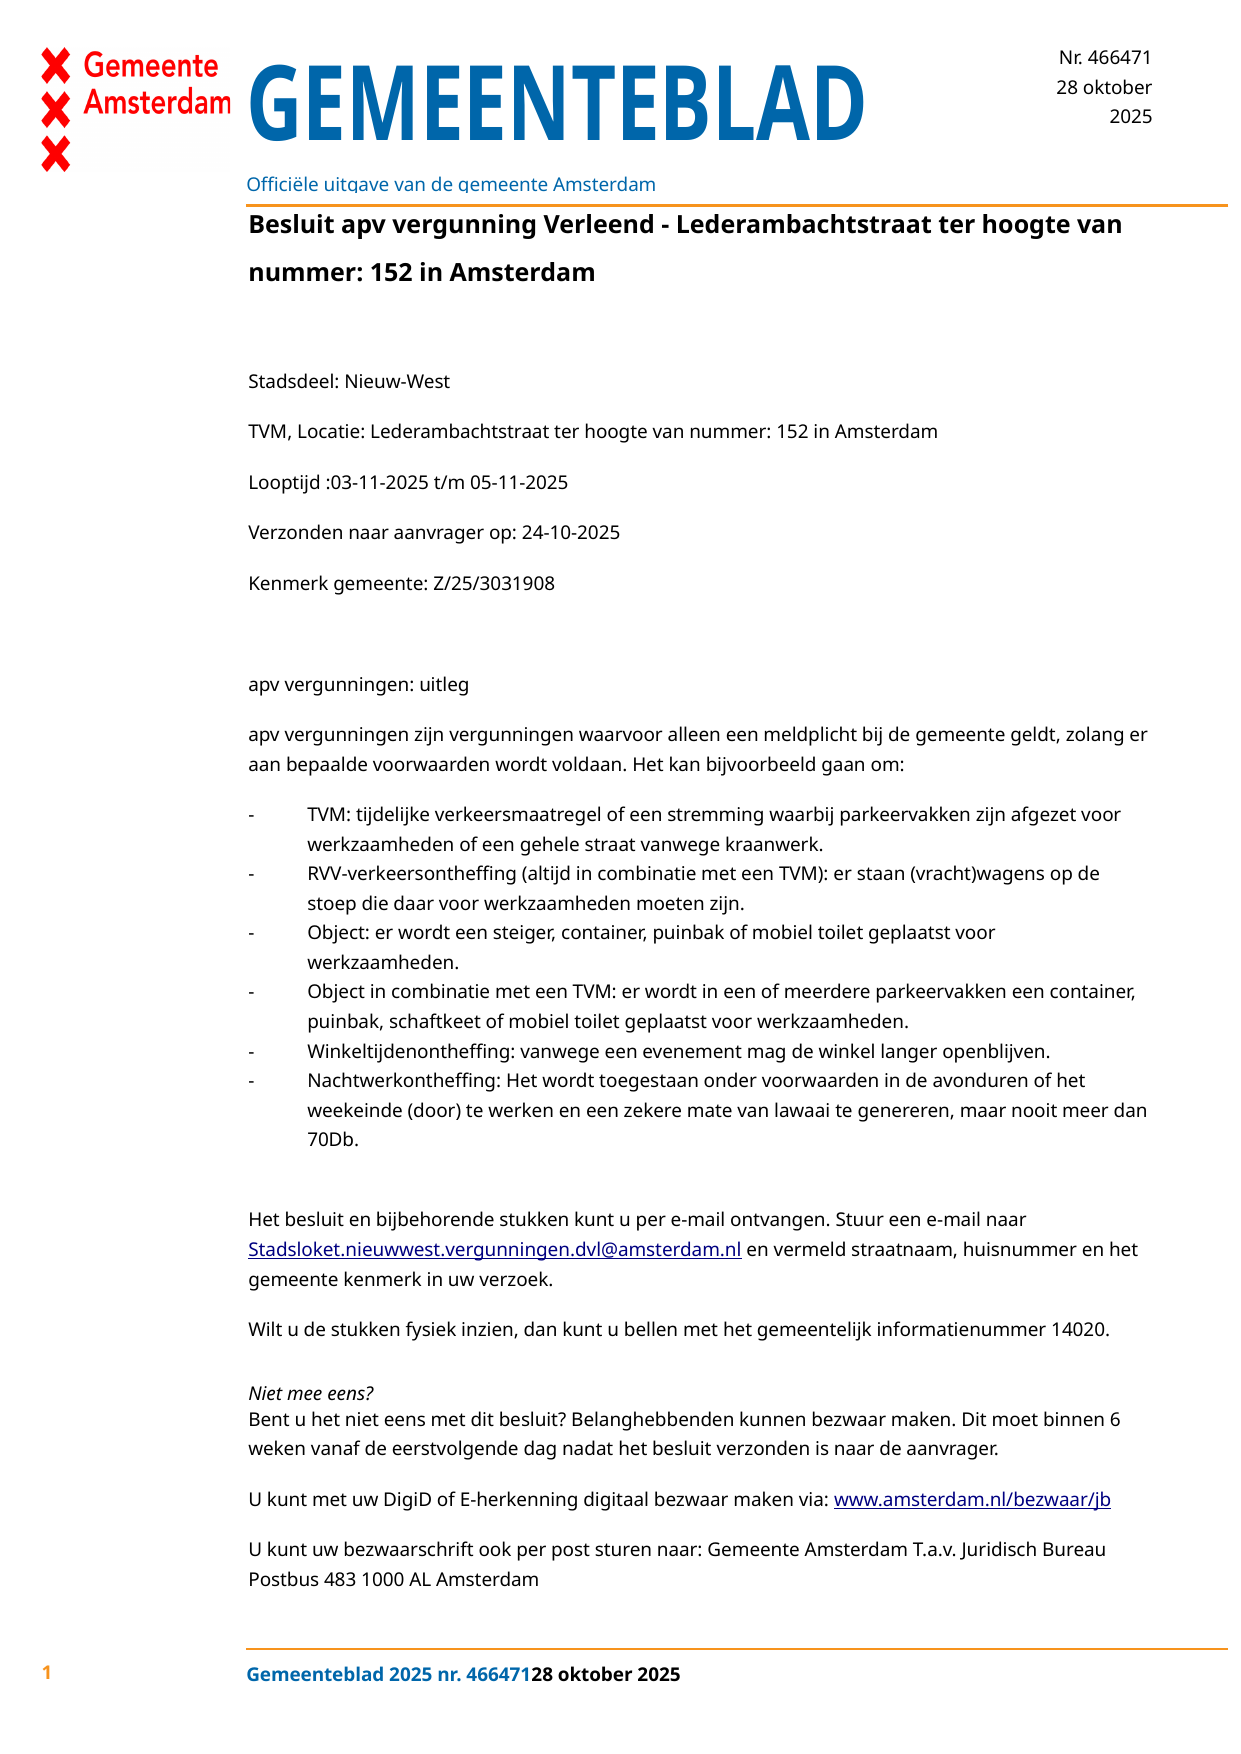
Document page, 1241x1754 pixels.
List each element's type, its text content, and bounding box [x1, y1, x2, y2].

text Besluit apv vergunning Verleend - Lederambachtstraat ter hoogte van nummer: 152 in Amsterdam [248, 207, 1152, 288]
text Wilt u de stukken fysiek inzien, dan kunt u bellen met het gemeentelijk informatienummer 14020. [248, 1316, 1152, 1342]
picture [41, 47, 231, 172]
text apv vergunningen zijn vergunningen waarvoor alleen een meldplicht bij de gemeente geldt, zolang er aan bepaalde voorwaarden wordt voldaan. Het kan bijvoorbeeld gaan om: [248, 721, 1152, 777]
list Object in combinatie met een TVM: er wordt in een of meerdere parkeervakken een container, puinbak, schaftkeet of mobiel toilet geplaatst voor werkzaamheden. [248, 979, 1152, 1034]
text U kunt met uw DigiD of E-herkenning digitaal bezwaar maken via: www.amsterdam.nl/bezwaar/jb [248, 1486, 1152, 1512]
list Winkeltijdenontheffing: vanwege een evenement mag de winkel langer openblijven. [248, 1038, 1152, 1064]
text Looptijd :03-11-2025 t/m 05-11-2025 [248, 469, 1152, 495]
list TVM: tijdelijke verkeersmaatregel of een stremming waarbij parkeervakken zijn afgezet voor werkzaamheden of een gehele straat vanwege kraanwerk. [248, 801, 1152, 857]
list Object: er wordt een steiger, container, puinbak of mobiel toilet geplaatst voor werkzaamheden. [248, 919, 1152, 975]
text Kenmerk gemeente: Z/25/3031908 [248, 570, 1152, 596]
text apv vergunningen: uitleg [248, 671, 1152, 697]
text Verzonden naar aanvrager op: 24-10-2025 [248, 519, 1152, 545]
text Niet mee eens? [248, 1380, 1152, 1406]
list RVV-verkeersontheffing (altijd in combinatie met een TVM): er staan (vracht)wagens op de stoep die daar voor werkzaamheden moeten zijn. [248, 860, 1152, 916]
text U kunt uw bezwaarschrift ook per post sturen naar: Gemeente Amsterdam T.a.v. Juridisch Bureau Postbus 483 1000 AL Amsterdam [248, 1536, 1152, 1592]
text Het besluit en bijbehorende stukken kunt u per e-mail ontvangen. Stuur een e-mail naar Stadsloket.nieuwwest.vergunningen.dvl@amsterdam.nl en vermeld straatnaam, huisnummer en het gemeente kenmerk in uw verzoek. [248, 1207, 1152, 1292]
list Nachtwerkontheffing: Het wordt toegestaan onder voorwaarden in de avonduren of het weekeinde (door) te werken en een zekere mate van lawaai te genereren, maar nooit meer dan 70Db. [248, 1067, 1152, 1152]
text TVM, Locatie: Lederambachtstraat ter hoogte van nummer: 152 in Amsterdam [248, 419, 1152, 444]
text Stadsdeel: Nieuw-West [248, 368, 1152, 394]
text Bent u het niet eens met dit besluit? Belanghebbenden kunnen bezwaar maken. Dit moet binnen 6 weken vanaf de eerstvolgende dag nadat het besluit verzonden is naar de aanvrager. [248, 1406, 1152, 1461]
